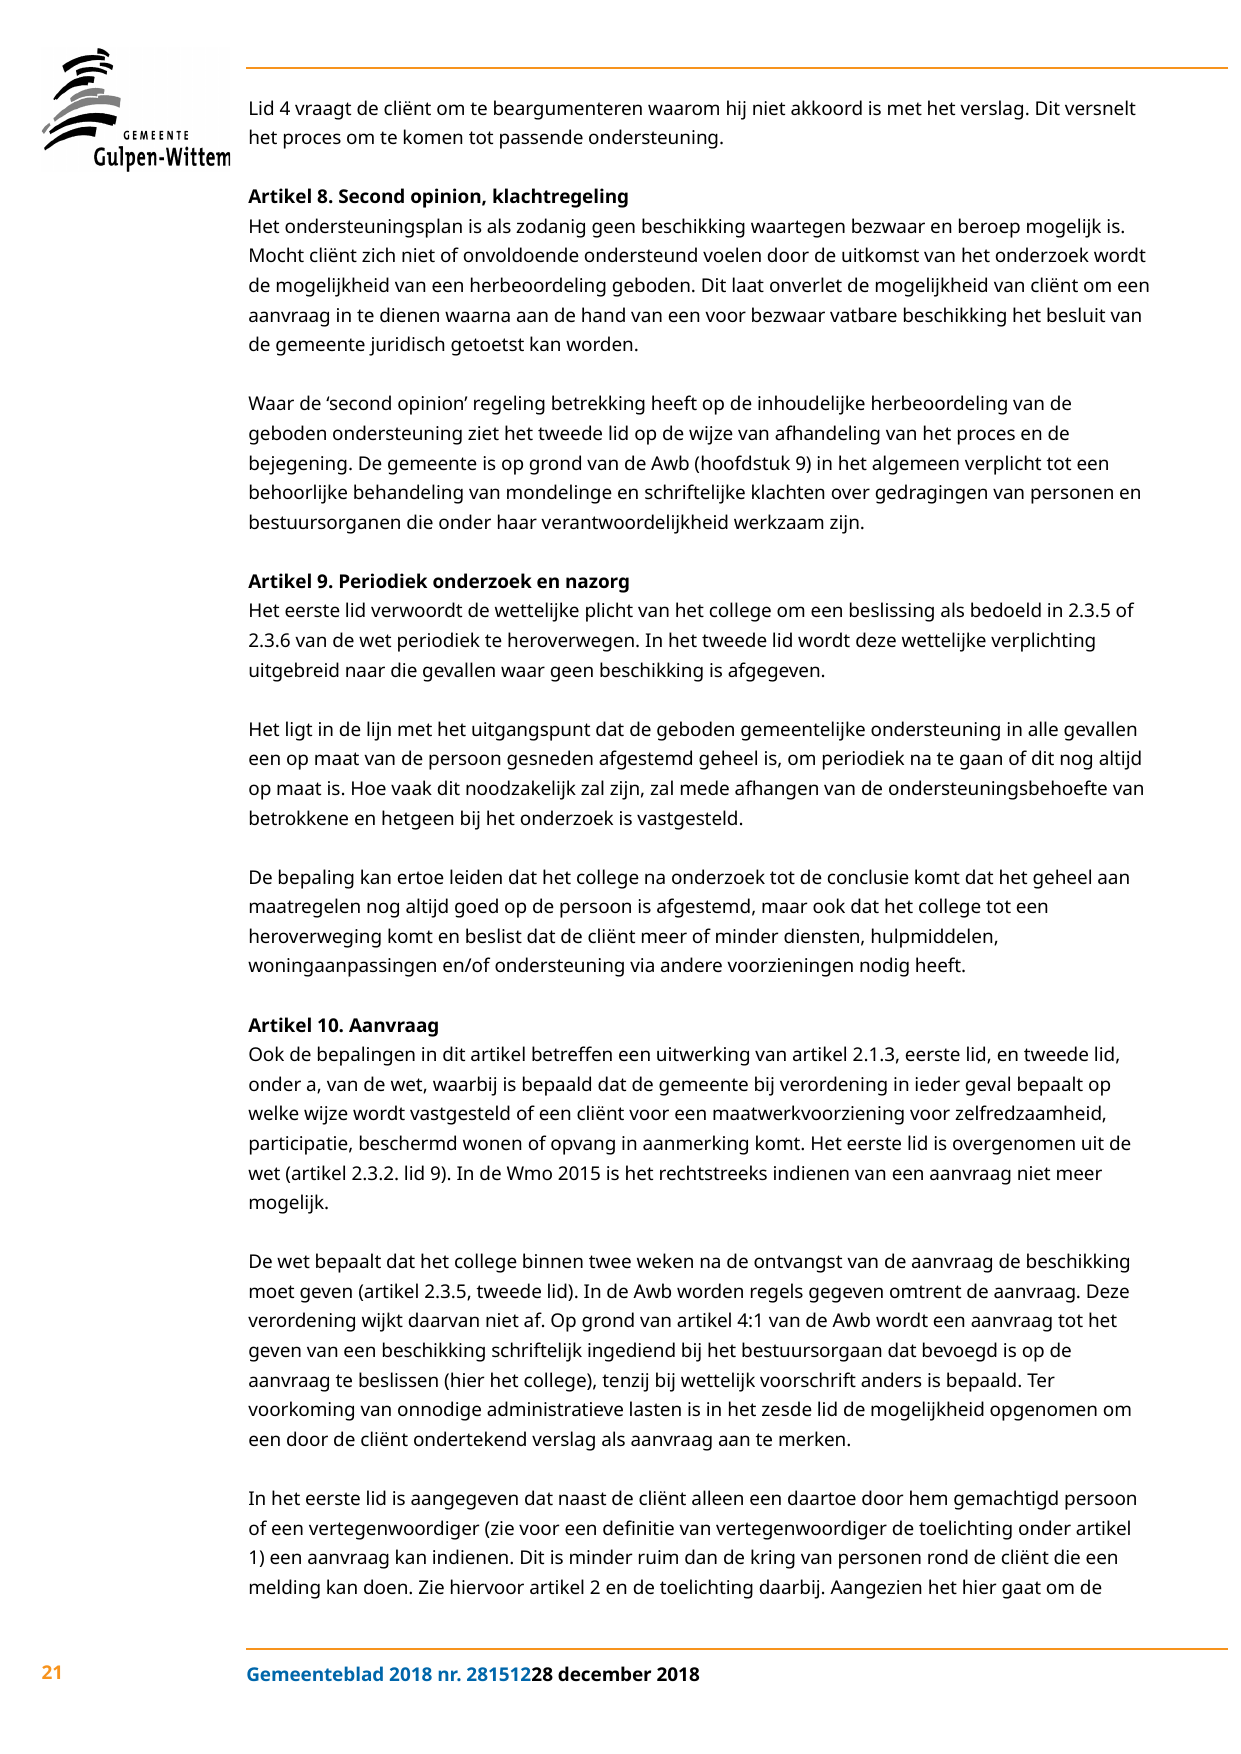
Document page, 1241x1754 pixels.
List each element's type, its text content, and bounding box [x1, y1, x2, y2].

text In het eerste lid is aangegeven dat naast de cliënt alleen een daartoe door hem gemachtigd persoon of een vertegenwoordiger (zie voor een definitie van vertegenwoordiger de toelichting onder artikel 1) een aanvraag kan indienen. Dit is minder ruim dan de kring van personen rond de cliënt die een melding kan doen. Zie hiervoor artikel 2 en de toelichting daarbij. Aangezien het hier gaat om de [248, 1485, 1152, 1600]
text Het eerste lid verwoordt de wettelijke plicht van het college om een beslissing als bedoeld in 2.3.5 of 2.3.6 van de wet periodiek te heroverwegen. In het tweede lid wordt deze wettelijke verplichting uitgebreid naar die gevallen waar geen beschikking is afgegeven. [248, 598, 1152, 683]
text De wet bepaalt dat het college binnen twee weken na de ontvangst van de aanvraag de beschikking moet geven (artikel 2.3.5, tweede lid). In de Awb worden regels gegeven omtrent de aanvraag. Deze verordening wijkt daarvan niet af. Op grond van artikel 4:1 van de Awb wordt een aanvraag tot het geven van een beschikking schriftelijk ingediend bij het bestuursorgaan dat bevoegd is op de aanvraag te beslissen (hier het college), tenzij bij wettelijk voorschrift anders is bepaald. Ter voorkoming van onnodige administratieve lasten is in het zesde lid de mogelijkheid opgenomen om een door de cliënt ondertekend verslag als aanvraag aan te merken. [248, 1248, 1152, 1452]
text Lid 4 vraagt de cliënt om te beargumenteren waarom hij niet akkoord is met het verslag. Dit versnelt het proces om te komen tot passende ondersteuning. [248, 95, 1152, 150]
text Het ondersteuningsplan is als zodanig geen beschikking waartegen bezwaar en beroep mogelijk is. Mocht cliënt zich niet of onvoldoende ondersteund voelen door de uitkomst van het onderzoek wordt de mogelijkheid van een herbeoordeling geboden. Dit laat onverlet de mogelijkheid van cliënt om een aanvraag in te dienen waarna aan de hand van een voor bezwaar vatbare beschikking het besluit van de gemeente juridisch getoetst kan worden. [248, 213, 1152, 357]
picture [41, 47, 231, 172]
text Artikel 9. Periodiek onderzoek en nazorg [248, 568, 1152, 594]
text Artikel 8. Second opinion, klachtregeling [248, 183, 1152, 209]
text Ook de bepalingen in dit artikel betreffen een uitwerking van artikel 2.1.3, eerste lid, en tweede lid, onder a, van de wet, waarbij is bepaald dat de gemeente bij verordening in ieder geval bepaalt op welke wijze wordt vastgesteld of een cliënt voor een maatwerkvoorziening voor zelfredzaamheid, participatie, beschermd wonen of opvang in aanmerking komt. Het eerste lid is overgenomen uit de wet (artikel 2.3.2. lid 9). In de Wmo 2015 is het rechtstreeks indienen van een aanvraag niet meer mogelijk. [248, 1041, 1152, 1215]
text Het ligt in de lijn met het uitgangspunt dat de geboden gemeentelijke ondersteuning in alle gevallen een op maat van de persoon gesneden afgestemd geheel is, om periodiek na te gaan of dit nog altijd op maat is. Hoe vaak dit noodzakelijk zal zijn, zal mede afhangen van de ondersteuningsbehoefte van betrokkene en hetgeen bij het onderzoek is vastgesteld. [248, 716, 1152, 831]
text De bepaling kan ertoe leiden dat het college na onderzoek tot de conclusie komt dat het geheel aan maatregelen nog altijd goed op de persoon is afgestemd, maar ook dat het college tot een heroverweging komt en beslist dat de cliënt meer of minder diensten, hulpmiddelen, woningaanpassingen en/of ondersteuning via andere voorzieningen nodig heeft. [248, 864, 1152, 978]
text Artikel 10. Aanvraag [248, 1012, 1152, 1038]
text Waar de ‘second opinion’ regeling betrekking heeft op de inhoudelijke herbeoordeling van de geboden ondersteuning ziet het tweede lid op de wijze van afhandeling van het proces en de bejegening. De gemeente is op grond van de Awb (hoofdstuk 9) in het algemeen verplicht tot een behoorlijke behandeling van mondelinge en schriftelijke klachten over gedragingen van personen en bestuursorganen die onder haar verantwoordelijkheid werkzaam zijn. [248, 391, 1152, 535]
